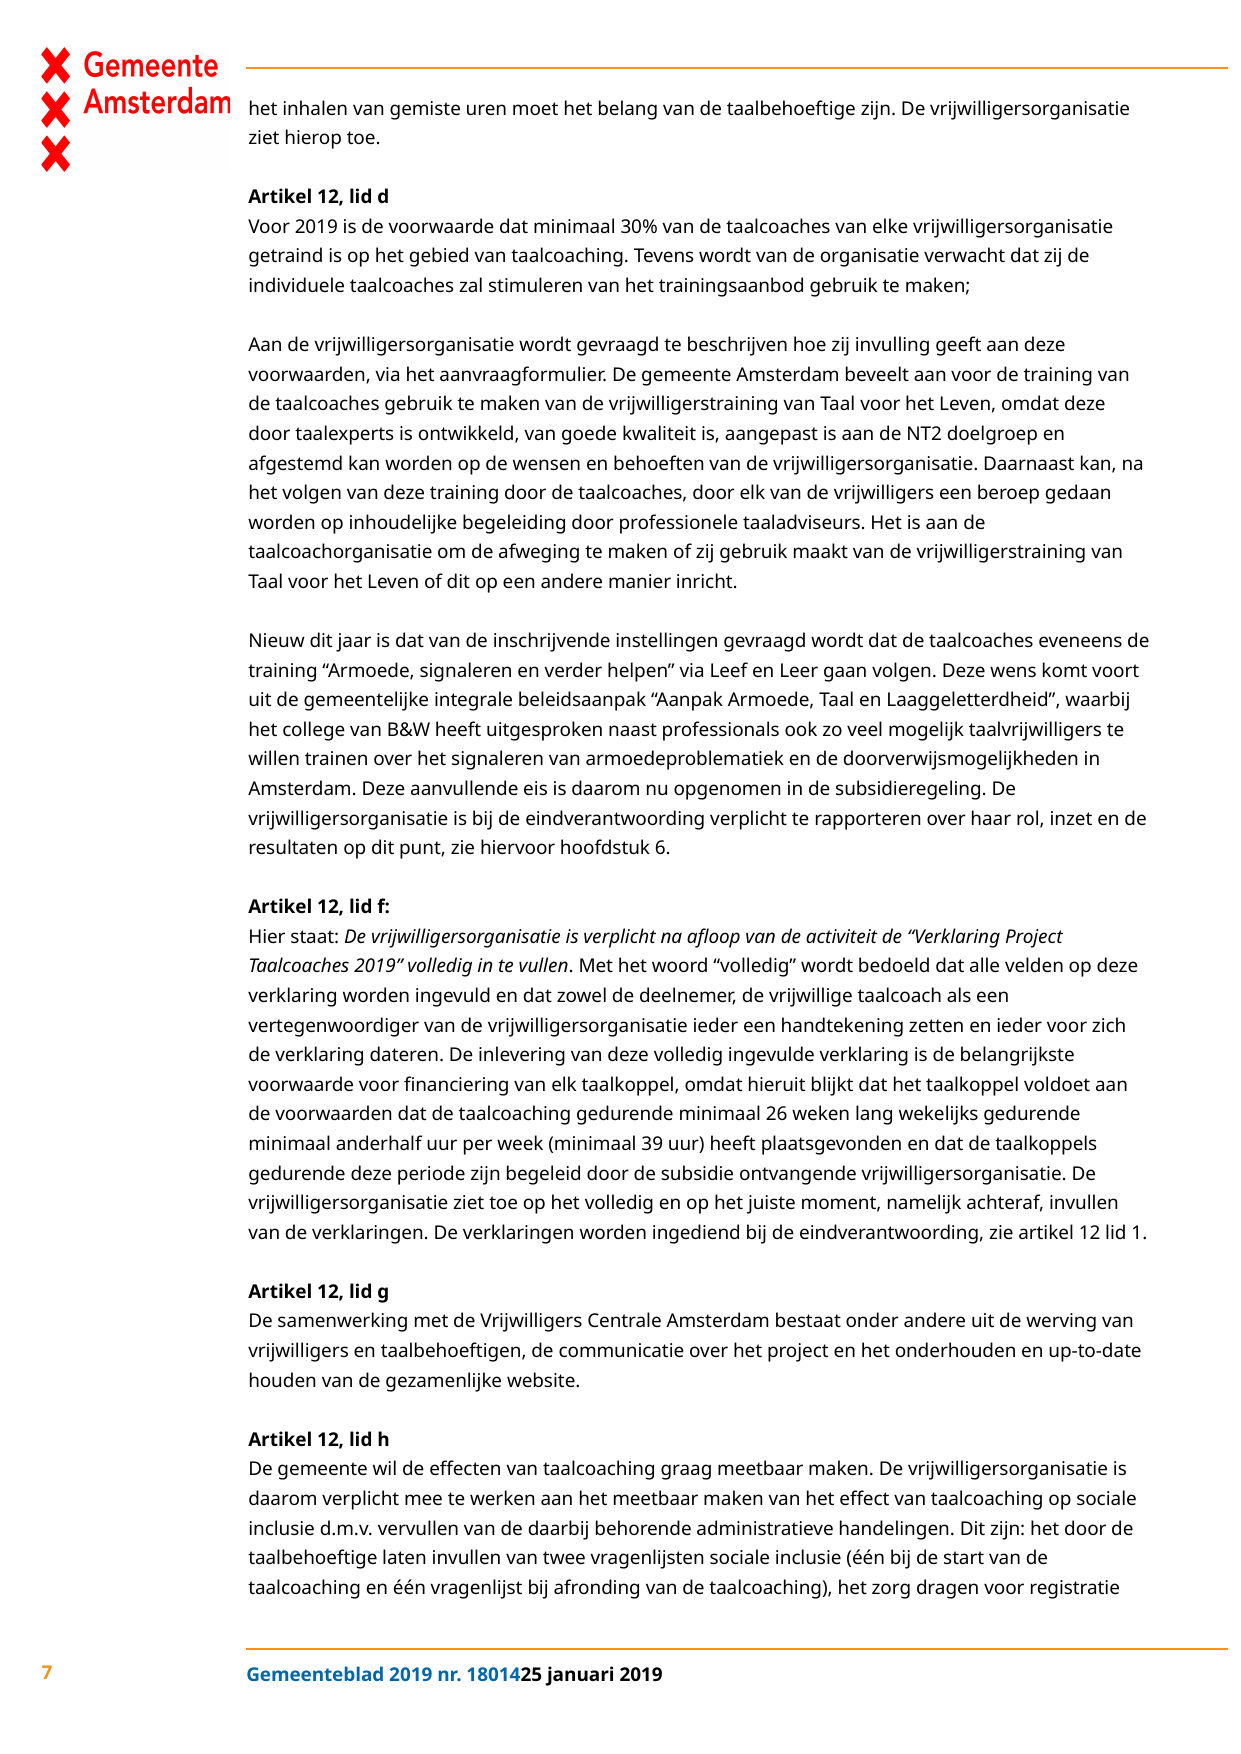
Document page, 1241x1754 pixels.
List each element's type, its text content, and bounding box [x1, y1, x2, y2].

text Artikel 12, lid g [248, 1278, 1152, 1304]
text Aan de vrijwilligersorganisatie wordt gevraagd te beschrijven hoe zij invulling geeft aan deze voorwaarden, via het aanvraagformulier. De gemeente Amsterdam beveelt aan voor de training van de taalcoaches gebruik te maken van de vrijwilligerstraining van Taal voor het Leven, omdat deze door taalexperts is ontwikkeld, van goede kwaliteit is, aangepast is aan de NT2 doelgroep en afgestemd kan worden op de wensen en behoeften van de vrijwilligersorganisatie. Daarnaast kan, na het volgen van deze training door de taalcoaches, door elk van de vrijwilligers een beroep gedaan worden op inhoudelijke begeleiding door professionele taaladviseurs. Het is aan de taalcoachorganisatie om de afweging te maken of zij gebruik maakt van de vrijwilligerstraining van Taal voor het Leven of dit op een andere manier inricht. [248, 331, 1152, 594]
picture [41, 47, 231, 172]
text Artikel 12, lid f: [248, 893, 1152, 919]
text Artikel 12, lid h [248, 1426, 1152, 1452]
text Artikel 12, lid d [248, 183, 1152, 209]
text Hier staat: De vrijwilligersorganisatie is verplicht na afloop van de activiteit de “Verklaring Project Taalcoaches 2019” volledig in te vullen. Met het woord “volledig” wordt bedoeld dat alle velden op deze verklaring worden ingevuld en dat zowel de deelnemer, de vrijwillige taalcoach als een vertegenwoordiger van de vrijwilligersorganisatie ieder een handtekening zetten en ieder voor zich de verklaring dateren. De inlevering van deze volledig ingevulde verklaring is de belangrijkste voorwaarde voor financiering van elk taalkoppel, omdat hieruit blijkt dat het taalkoppel voldoet aan de voorwaarden dat de taalcoaching gedurende minimaal 26 weken lang wekelijks gedurende minimaal anderhalf uur per week (minimaal 39 uur) heeft plaatsgevonden en dat de taalkoppels gedurende deze periode zijn begeleid door de subsidie ontvangende vrijwilligersorganisatie. De vrijwilligersorganisatie ziet toe op het volledig en op het juiste moment, namelijk achteraf, invullen van de verklaringen. De verklaringen worden ingediend bij de eindverantwoording, zie artikel 12 lid 1. [248, 923, 1152, 1245]
text Voor 2019 is de voorwaarde dat minimaal 30% van de taalcoaches van elke vrijwilligersorganisatie getraind is op het gebied van taalcoaching. Tevens wordt van de organisatie verwacht dat zij de individuele taalcoaches zal stimuleren van het trainingsaanbod gebruik te maken; [248, 213, 1152, 298]
text De samenwerking met de Vrijwilligers Centrale Amsterdam bestaat onder andere uit de werving van vrijwilligers en taalbehoeftigen, de communicatie over het project en het onderhouden en up-to-date houden van de gezamenlijke website. [248, 1308, 1152, 1393]
text De gemeente wil de effecten van taalcoaching graag meetbaar maken. De vrijwilligersorganisatie is daarom verplicht mee te werken aan het meetbaar maken van het effect van taalcoaching op sociale inclusie d.m.v. vervullen van de daarbij behorende administratieve handelingen. Dit zijn: het door de taalbehoeftige laten invullen van twee vragenlijsten sociale inclusie (één bij de start van de taalcoaching en één vragenlijst bij afronding van de taalcoaching), het zorg dragen voor registratie [248, 1456, 1152, 1600]
text Nieuw dit jaar is dat van de inschrijvende instellingen gevraagd wordt dat de taalcoaches eveneens de training “Armoede, signaleren en verder helpen” via Leef en Leer gaan volgen. Deze wens komt voort uit de gemeentelijke integrale beleidsaanpak “Aanpak Armoede, Taal en Laaggeletterdheid”, waarbij het college van B&W heeft uitgesproken naast professionals ook zo veel mogelijk taalvrijwilligers te willen trainen over het signaleren van armoedeproblematiek en de doorverwijsmogelijkheden in Amsterdam. Deze aanvullende eis is daarom nu opgenomen in de subsidieregeling. De vrijwilligersorganisatie is bij de eindverantwoording verplicht te rapporteren over haar rol, inzet en de resultaten op dit punt, zie hiervoor hoofdstuk 6. [248, 627, 1152, 860]
text het inhalen van gemiste uren moet het belang van de taalbehoeftige zijn. De vrijwilligersorganisatie ziet hierop toe. [248, 95, 1152, 150]
